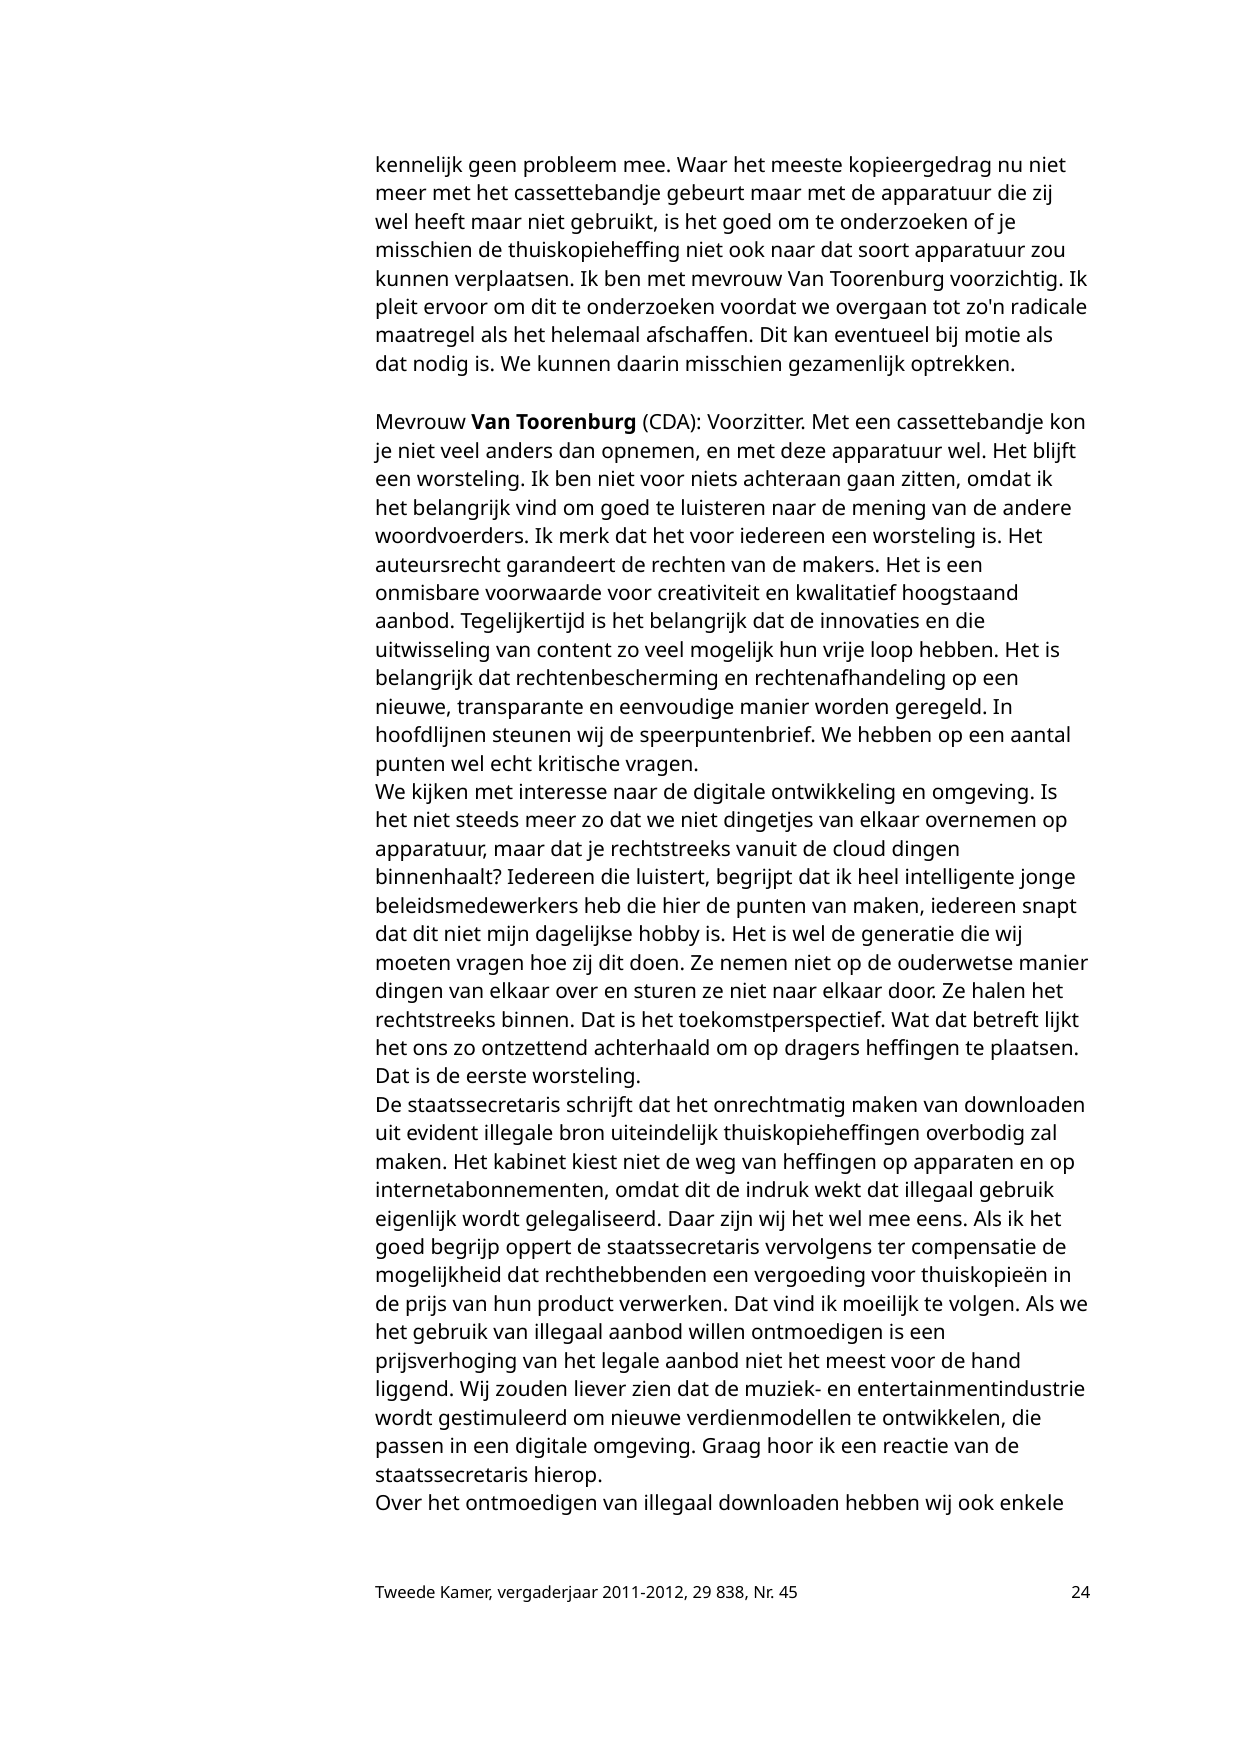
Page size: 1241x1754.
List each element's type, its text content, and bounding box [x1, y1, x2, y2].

text De staatssecretaris schrijft dat het onrechtmatig maken van downloaden uit evident illegale bron uiteindelijk thuiskopieheffingen overbodig zal maken. Het kabinet kiest niet de weg van heffingen op apparaten en op internetabonnementen, omdat dit de indruk wekt dat illegaal gebruik eigenlijk wordt gelegaliseerd. Daar zijn wij het wel mee eens. Als ik het goed begrijp oppert de staatssecretaris vervolgens ter compensatie de mogelijkheid dat rechthebbenden een vergoeding voor thuiskopieën in de prijs van hun product verwerken. Dat vind ik moeilijk te volgen. Als we het gebruik van illegaal aanbod willen ontmoedigen is een prijsverhoging van het legale aanbod niet het meest voor de hand liggend. Wij zouden liever zien dat de muziek- en entertainmentindustrie wordt gestimuleerd om nieuwe verdienmodellen te ontwikkelen, die passen in een digitale omgeving. Graag hoor ik een reactie van de staatssecretaris hierop. [375, 1090, 1090, 1488]
text Mevrouw Van Toorenburg (CDA): Voorzitter. Met een cassettebandje kon je niet veel anders dan opnemen, en met deze apparatuur wel. Het blijft een worsteling. Ik ben niet voor niets achteraan gaan zitten, omdat ik het belangrijk vind om goed te luisteren naar de mening van de andere woordvoerders. Ik merk dat het voor iedereen een worsteling is. Het auteursrecht garandeert de rechten van de makers. Het is een onmisbare voorwaarde voor creativiteit en kwalitatief hoogstaand aanbod. Tegelijkertijd is het belangrijk dat de innovaties en die uitwisseling van content zo veel mogelijk hun vrije loop hebben. Het is belangrijk dat rechtenbescherming en rechtenafhandeling op een nieuwe, transparante en eenvoudige manier worden geregeld. In hoofdlijnen steunen wij de speerpuntenbrief. We hebben op een aantal punten wel echt kritische vragen. [375, 407, 1090, 777]
text Over het ontmoedigen van illegaal downloaden hebben wij ook enkele [375, 1488, 1090, 1517]
text kennelijk geen probleem mee. Waar het meeste kopieergedrag nu niet meer met het cassettebandje gebeurt maar met de apparatuur die zij wel heeft maar niet gebruikt, is het goed om te onderzoeken of je misschien de thuiskopieheffing niet ook naar dat soort apparatuur zou kunnen verplaatsen. Ik ben met mevrouw Van Toorenburg voorzichtig. Ik pleit ervoor om dit te onderzoeken voordat we overgaan tot zo'n radicale maatregel als het helemaal afschaffen. Dit kan eventueel bij motie als dat nodig is. We kunnen daarin misschien gezamenlijk optrekken. [375, 150, 1090, 377]
text We kijken met interesse naar de digitale ontwikkeling en omgeving. Is het niet steeds meer zo dat we niet dingetjes van elkaar overnemen op apparatuur, maar dat je rechtstreeks vanuit de cloud dingen binnenhaalt? Iedereen die luistert, begrijpt dat ik heel intelligente jonge beleidsmedewerkers heb die hier de punten van maken, iedereen snapt dat dit niet mijn dagelijkse hobby is. Het is wel de generatie die wij moeten vragen hoe zij dit doen. Ze nemen niet op de ouderwetse manier dingen van elkaar over en sturen ze niet naar elkaar door. Ze halen het rechtstreeks binnen. Dat is het toekomstperspectief. Wat dat betreft lijkt het ons zo ontzettend achterhaald om op dragers heffingen te plaatsen. Dat is de eerste worsteling. [375, 777, 1090, 1090]
